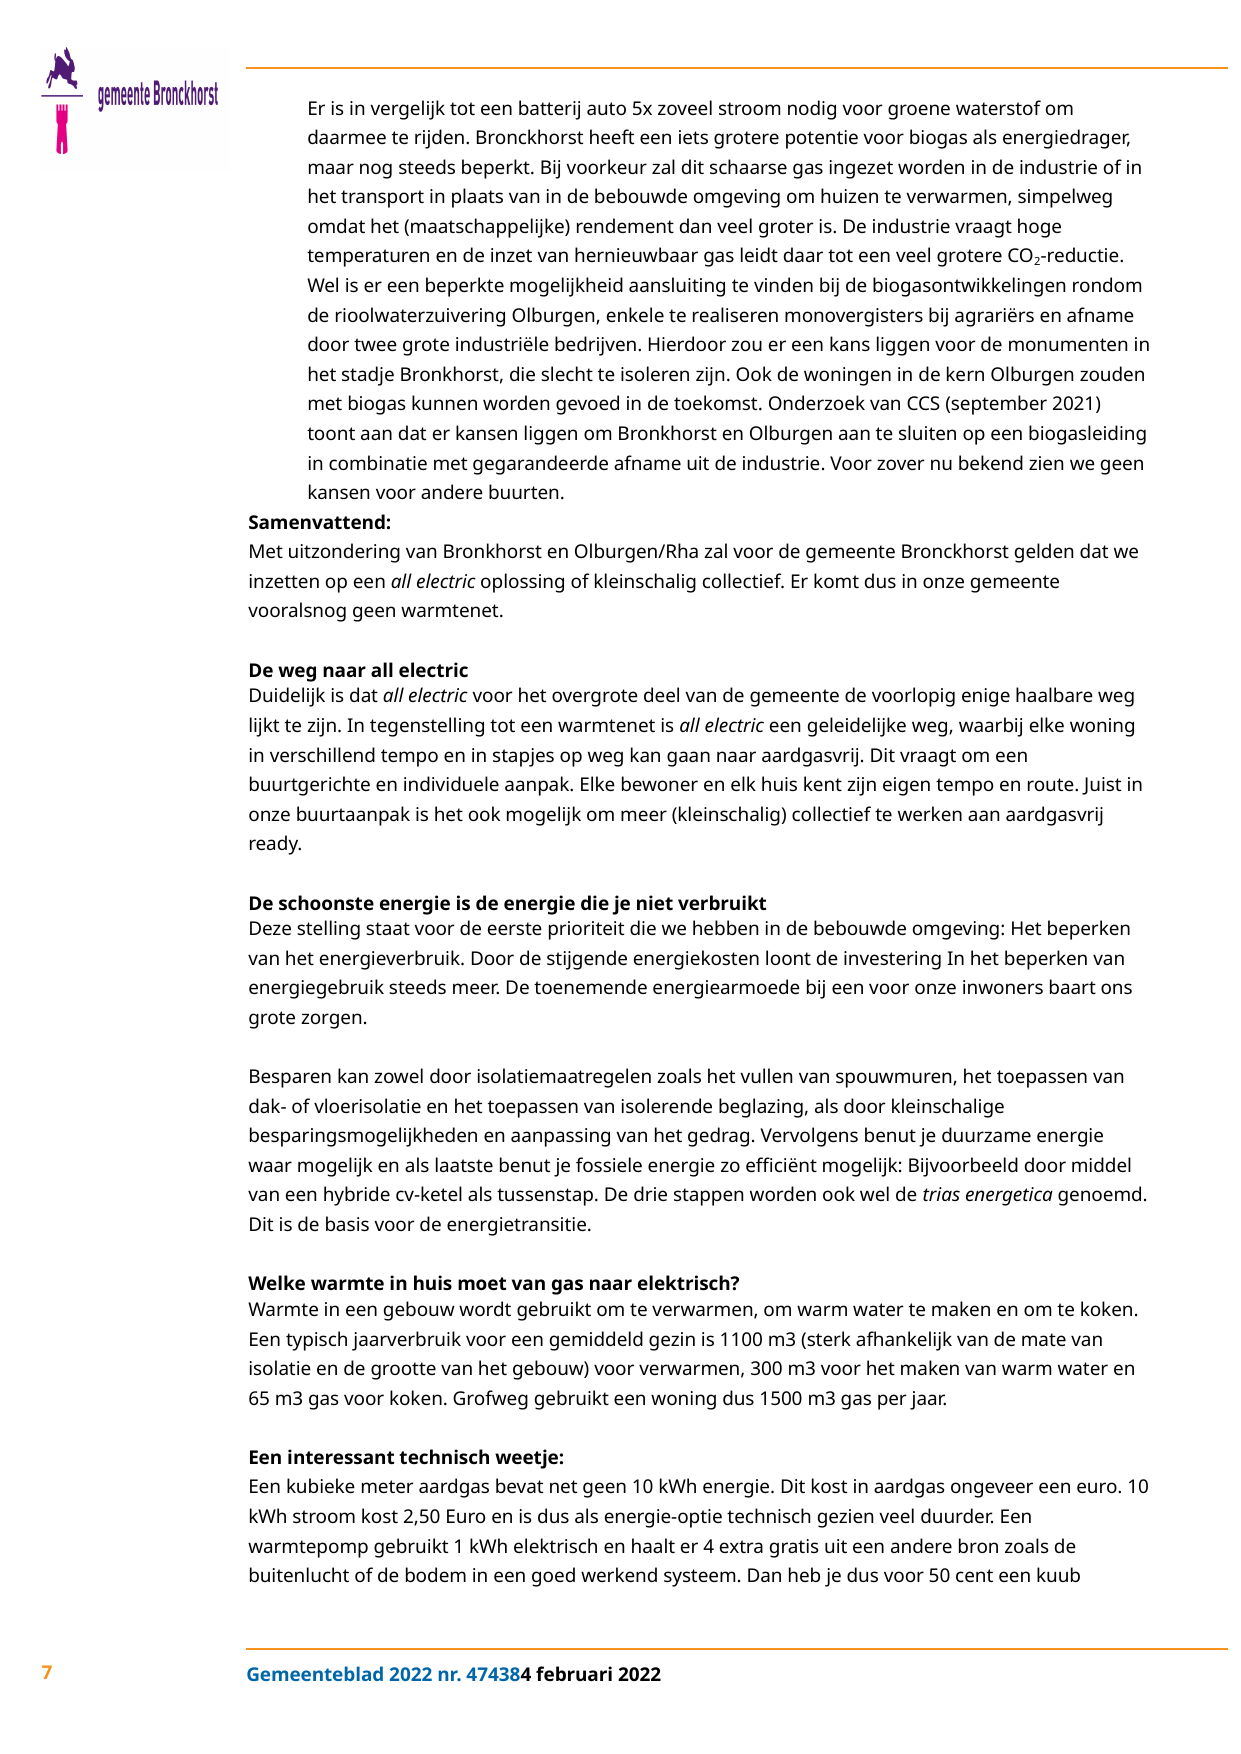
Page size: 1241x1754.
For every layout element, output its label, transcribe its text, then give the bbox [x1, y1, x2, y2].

text Samenvattend: [248, 509, 1152, 535]
text Deze stelling staat voor de eerste prioriteit die we hebben in de bebouwde omgeving: Het beperken van het energieverbruik. Door de stijgende energiekosten loont de investering In het beperken van energiegebruik steeds meer. De toenemende energiearmoede bij een voor onze inwoners baart ons grote zorgen. [248, 915, 1152, 1030]
text Warmte in een gebouw wordt gebruikt om te verwarmen, om warm water te maken en om te koken. Een typisch jaarverbruik voor een gemiddeld gezin is 1100 m3 (sterk afhankelijk van de mate van isolatie en de grootte van het gebouw) voor verwarmen, 300 m3 voor het maken van warm water en 65 m3 gas voor koken. Grofweg gebruikt een woning dus 1500 m3 gas per jaar. [248, 1296, 1152, 1411]
text Duidelijk is dat all electric voor het overgrote deel van de gemeente de voorlopig enige haalbare weg lijkt te zijn. In tegenstelling tot een warmtenet is all electric een geleidelijke weg, waarbij elke woning in verschillend tempo en in stapjes op weg kan gaan naar aardgasvrij. Dit vraagt om een buurtgerichte en individuele aanpak. Elke bewoner en elk huis kent zijn eigen tempo en route. Juist in onze buurtaanpak is het ook mogelijk om meer (kleinschalig) collectief te werken aan aardgasvrij ready. [248, 683, 1152, 856]
text Besparen kan zowel door isolatiemaatregelen zoals het vullen van spouwmuren, het toepassen van dak- of vloerisolatie en het toepassen van isolerende beglazing, als door kleinschalige besparingsmogelijkheden en aanpassing van het gedrag. Vervolgens benut je duurzame energie waar mogelijk en als laatste benut je fossiele energie zo efficiënt mogelijk: Bijvoorbeeld door middel van een hybride cv-ketel als tussenstap. De drie stappen worden ook wel de trias energetica genoemd. Dit is de basis voor de energietransitie. [248, 1063, 1152, 1237]
text De weg naar all electric [248, 657, 1152, 683]
list Er is in vergelijk tot een batterij auto 5x zoveel stroom nodig voor groene waterstof om daarmee te rijden. Bronckhorst heeft een iets grotere potentie voor biogas als energiedrager, maar nog steeds beperkt. Bij voorkeur zal dit schaarse gas ingezet worden in de industrie of in het transport in plaats van in de bebouwde omgeving om huizen te verwarmen, simpelweg omdat het (maatschappelijke) rendement dan veel groter is. De industrie vraagt hoge temperaturen en de inzet van hernieuwbaar gas leidt daar tot een veel grotere CO2-reductie. Wel is er een beperkte mogelijkheid aansluiting te vinden bij de biogasontwikkelingen rondom de rioolwaterzuivering Olburgen, enkele te realiseren monovergisters bij agrariërs en afname door twee grote industriële bedrijven. Hierdoor zou er een kans liggen voor de monumenten in het stadje Bronkhorst, die slecht te isoleren zijn. Ook de woningen in de kern Olburgen zouden met biogas kunnen worden gevoed in de toekomst. Onderzoek van CCS (september 2021) toont aan dat er kansen liggen om Bronkhorst en Olburgen aan te sluiten op een biogasleiding in combinatie met gegarandeerde afname uit de industrie. Voor zover nu bekend zien we geen kansen voor andere buurten. [248, 95, 1152, 505]
text Met uitzondering van Bronkhorst en Olburgen/Rha zal voor de gemeente Bronckhorst gelden dat we inzetten op een all electric oplossing of kleinschalig collectief. Er komt dus in onze gemeente vooralsnog geen warmtenet. [248, 538, 1152, 623]
table_header Een interessant technisch weetje: Een kubieke meter aardgas bevat net geen 10 kWh energie. Dit kost in aardgas ongeveer een euro. 10 kWh stroom kost 2,50 Euro en is dus als energie-optie technisch gezien veel duurder. Een warmtepomp gebruikt 1 kWh elektrisch en haalt er 4 extra gratis uit een andere bron zoals de buitenlucht of de bodem in een goed werkend systeem. Dan heb je dus voor 50 cent een kuub [248, 1444, 1152, 1588]
text Welke warmte in huis moet van gas naar elektrisch? [248, 1270, 1152, 1296]
text De schoonste energie is de energie die je niet verbruikt [248, 890, 1152, 915]
picture [41, 47, 231, 172]
